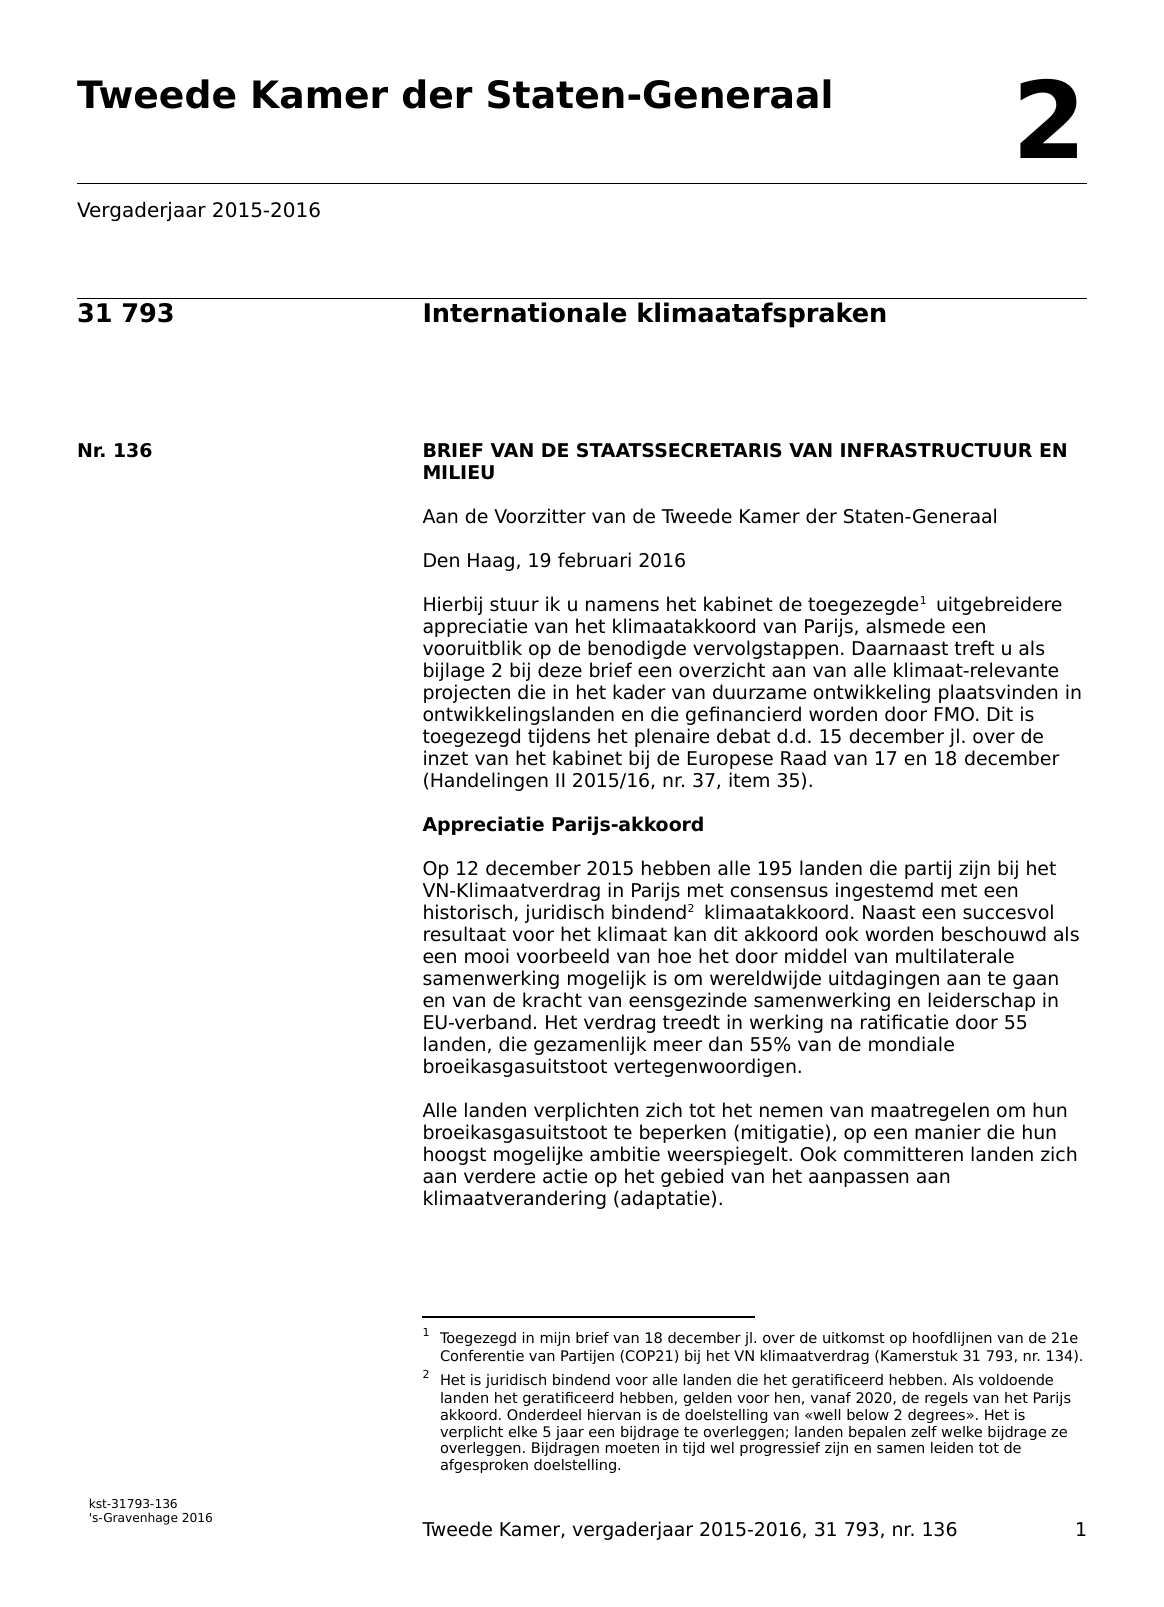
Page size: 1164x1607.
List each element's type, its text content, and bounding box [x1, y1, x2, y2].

text 's-Gravenhage 2016 [88, 1511, 323, 1525]
text Hierbij stuur ik u namens het kabinet de toegezegde uitgebreidere appreciatie van het klimaatakkoord van Parijs, alsmede een vooruitblik op de benodigde vervolgstappen. Daarnaast treft u als bijlage 2 bij deze brief een overzicht aan van alle klimaat-relevante projecten die in het kader van duurzame ontwikkeling plaatsvinden in ontwikkelingslanden en die gefinancierd worden door FMO. Dit is toegezegd tijdens het plenaire debat d.d. 15 december jl. over de inzet van het kabinet bij de Europese Raad van 17 en 18 december (Handelingen II 2015/16, nr. 37, item 35). [422, 594, 1087, 792]
text Alle landen verplichten zich tot het nemen van maatregelen om hun broeikasgasuitstoot te beperken (mitigatie), op een manier die hun hoogst mogelijke ambitie weerspiegelt. Ook committeren landen zich aan verdere actie op het gebied van het aanpassen aan klimaatverandering (adaptatie). [422, 1100, 1087, 1210]
text Den Haag, 19 februari 2016 [422, 550, 1087, 572]
subtitle Nr. 136 BRIEF VAN DE STAATSSECRETARIS VAN INFRASTRUCTUUR EN MILIEU [77, 440, 1087, 484]
text Aan de Voorzitter van de Tweede Kamer der Staten-Generaal [422, 506, 1087, 528]
table_header 2 [886, 59, 1087, 183]
text Toegezegd in mijn brief van 18 december jl. over de uitkomst op hoofdlijnen van de 21e Conferentie van Partijen (COP21) bij het VN klimaatverdrag (Kamerstuk 31 793, nr. 134). [422, 1326, 1087, 1365]
table_header Tweede Kamer der Staten-Generaal [77, 59, 886, 183]
subtitle 31 793 Internationale klimaatafspraken [77, 299, 1087, 329]
table_cell Vergaderjaar 2015-2016 [77, 184, 1087, 298]
text kst-31793-136 [88, 1497, 323, 1511]
subtitle Appreciatie Parijs-akkoord [422, 814, 1087, 836]
text Het is juridisch bindend voor alle landen die het geratificeerd hebben. Als voldoende landen het geratificeerd hebben, gelden voor hen, vanaf 2020, de regels van het Parijs akkoord. Onderdeel hiervan is de doelstelling van «well below 2 degrees». Het is verplicht elke 5 jaar een bijdrage te overleggen; landen bepalen zelf welke bijdrage ze overleggen. Bijdragen moeten in tijd wel progressief zijn en samen leiden tot de afgesproken doelstelling. [422, 1368, 1087, 1474]
text Op 12 december 2015 hebben alle 195 landen die partij zijn bij het VN-Klimaatverdrag in Parijs met consensus ingestemd met een historisch, juridisch bindend klimaatakkoord. Naast een succesvol resultaat voor het klimaat kan dit akkoord ook worden beschouwd als een mooi voorbeeld van hoe het door middel van multilaterale samenwerking mogelijk is om wereldwijde uitdagingen aan te gaan en van de kracht van eensgezinde samenwerking en leiderschap in EU-verband. Het verdrag treedt in werking na ratificatie door 55 landen, die gezamenlijk meer dan 55% van de mondiale broeikasgasuitstoot vertegenwoordigen. [422, 858, 1087, 1078]
